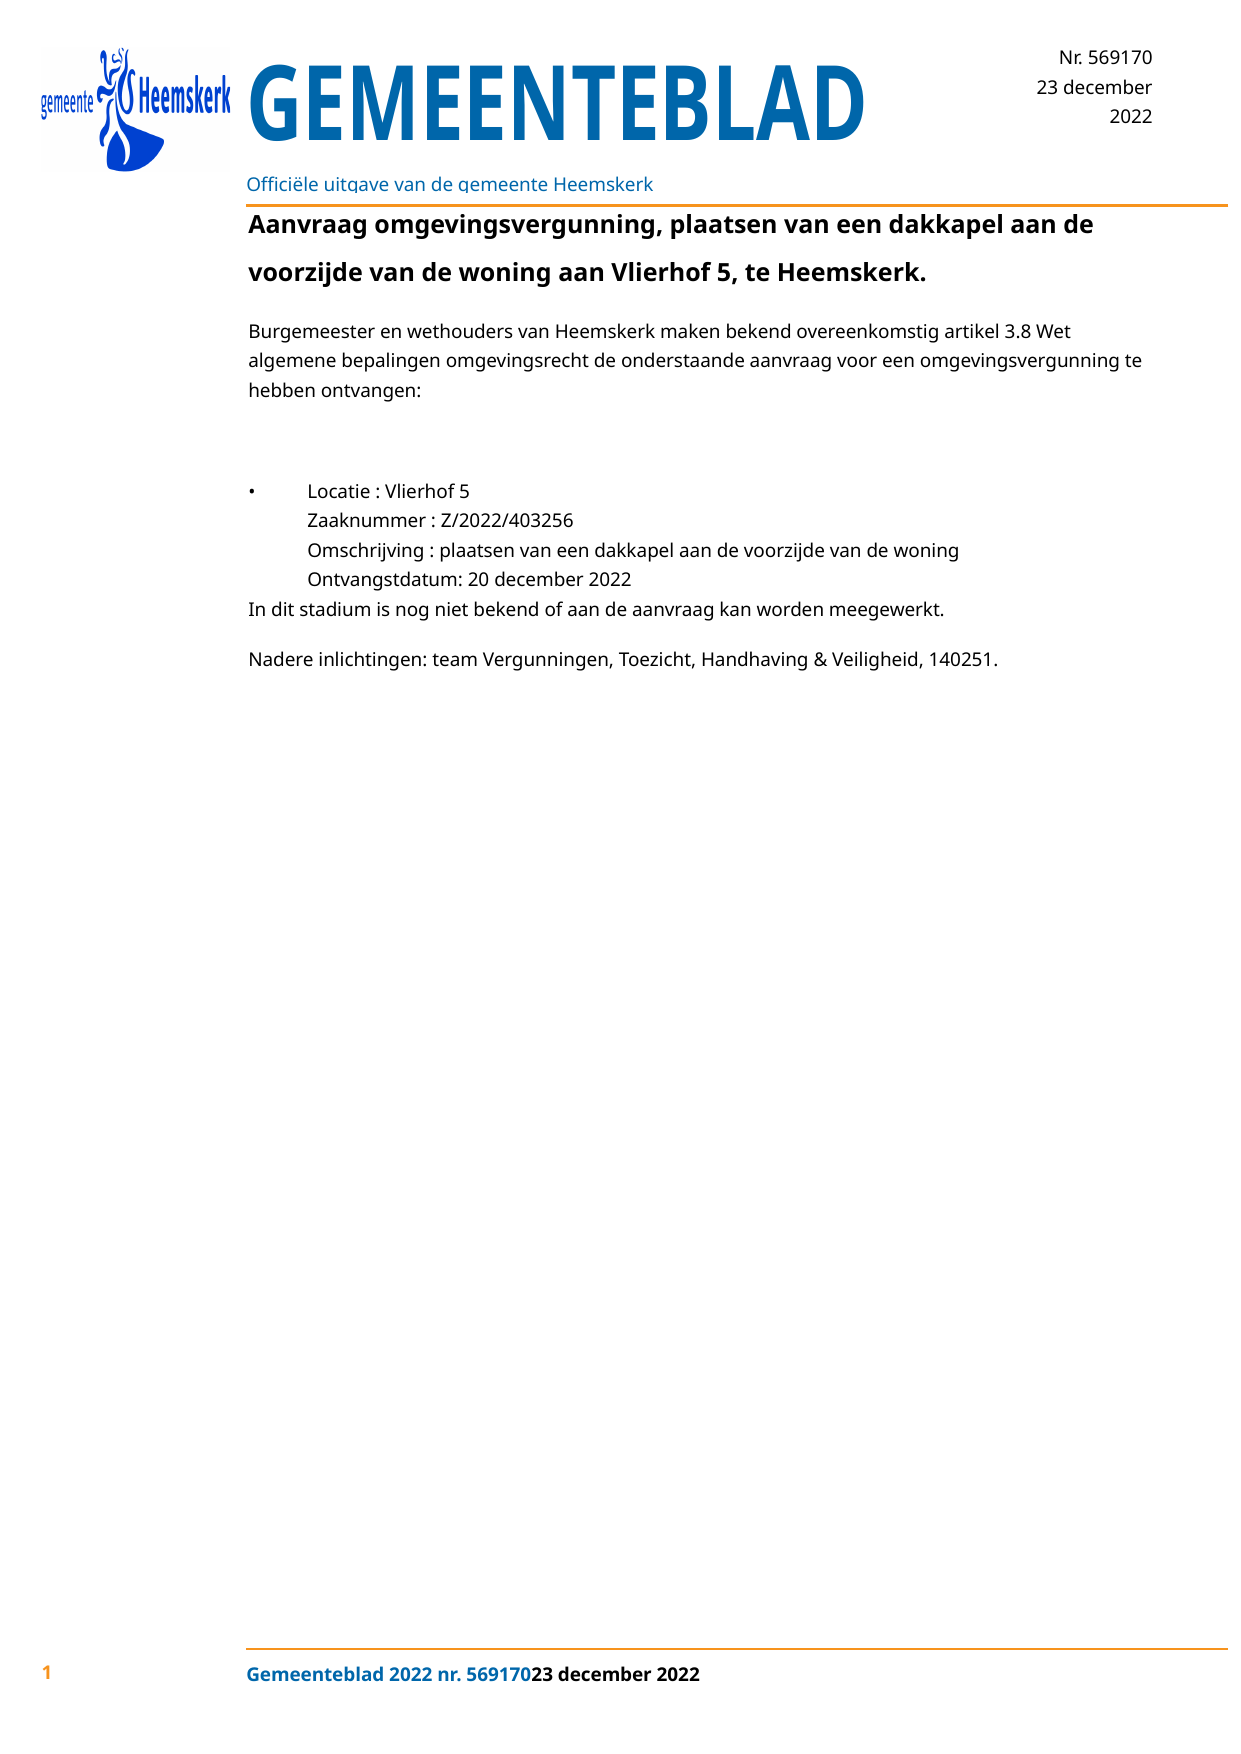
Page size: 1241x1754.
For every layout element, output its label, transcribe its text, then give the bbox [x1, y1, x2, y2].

text Nadere inlichtingen: team Vergunningen, Toezicht, Handhaving & Veiligheid, 140251. [248, 647, 1152, 672]
text In dit stadium is nog niet bekend of aan de aanvraag kan worden meegewerkt. [248, 596, 1152, 622]
list Zaaknummer : Z/2022/403256 [248, 507, 1152, 533]
text Burgemeester en wethouders van Heemskerk maken bekend overeenkomstig artikel 3.8 Wet algemene bepalingen omgevingsrecht de onderstaande aanvraag voor een omgevingsvergunning te hebben ontvangen: [248, 318, 1152, 403]
picture [41, 47, 231, 172]
text Aanvraag omgevingsvergunning, plaatsen van een dakkapel aan de voorzijde van de woning aan Vlierhof 5, te Heemskerk. [248, 207, 1152, 288]
list Ontvangstdatum: 20 december 2022 [248, 567, 1152, 592]
list Omschrijving : plaatsen van een dakkapel aan de voorzijde van de woning [248, 537, 1152, 563]
list Locatie : Vlierhof 5 [248, 478, 1152, 504]
